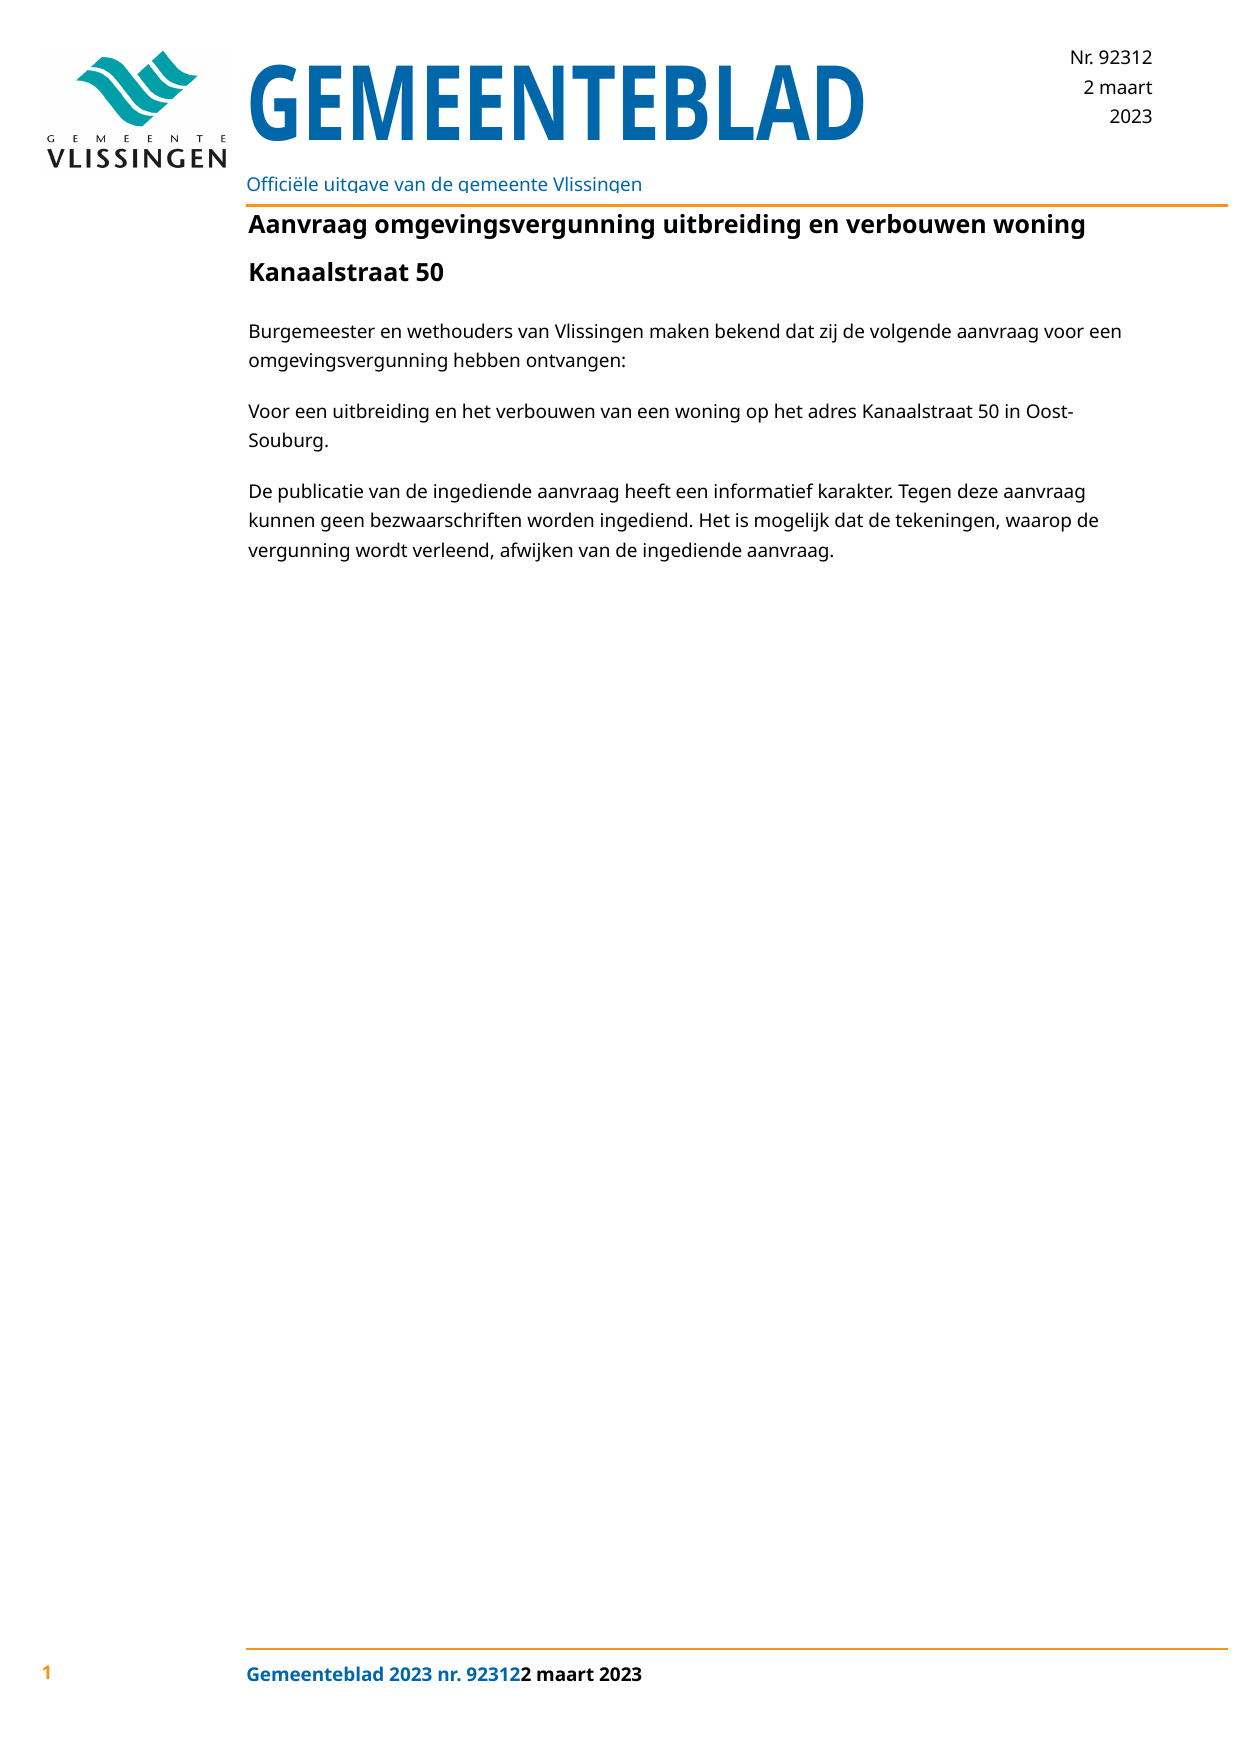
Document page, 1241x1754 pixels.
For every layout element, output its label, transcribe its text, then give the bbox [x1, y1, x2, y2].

text De publicatie van de ingediende aanvraag heeft een informatief karakter. Tegen deze aanvraag kunnen geen bezwaarschriften worden ingediend. Het is mogelijk dat de tekeningen, waarop de vergunning wordt verleend, afwijken van de ingediende aanvraag. [248, 478, 1152, 563]
text Aanvraag omgevingsvergunning uitbreiding en verbouwen woning Kanaalstraat 50 [248, 207, 1152, 288]
picture [41, 47, 231, 172]
text Voor een uitbreiding en het verbouwen van een woning op het adres Kanaalstraat 50 in Oost-Souburg. [248, 398, 1152, 453]
text Burgemeester en wethouders van Vlissingen maken bekend dat zij de volgende aanvraag voor een omgevingsvergunning hebben ontvangen: [248, 318, 1152, 373]
